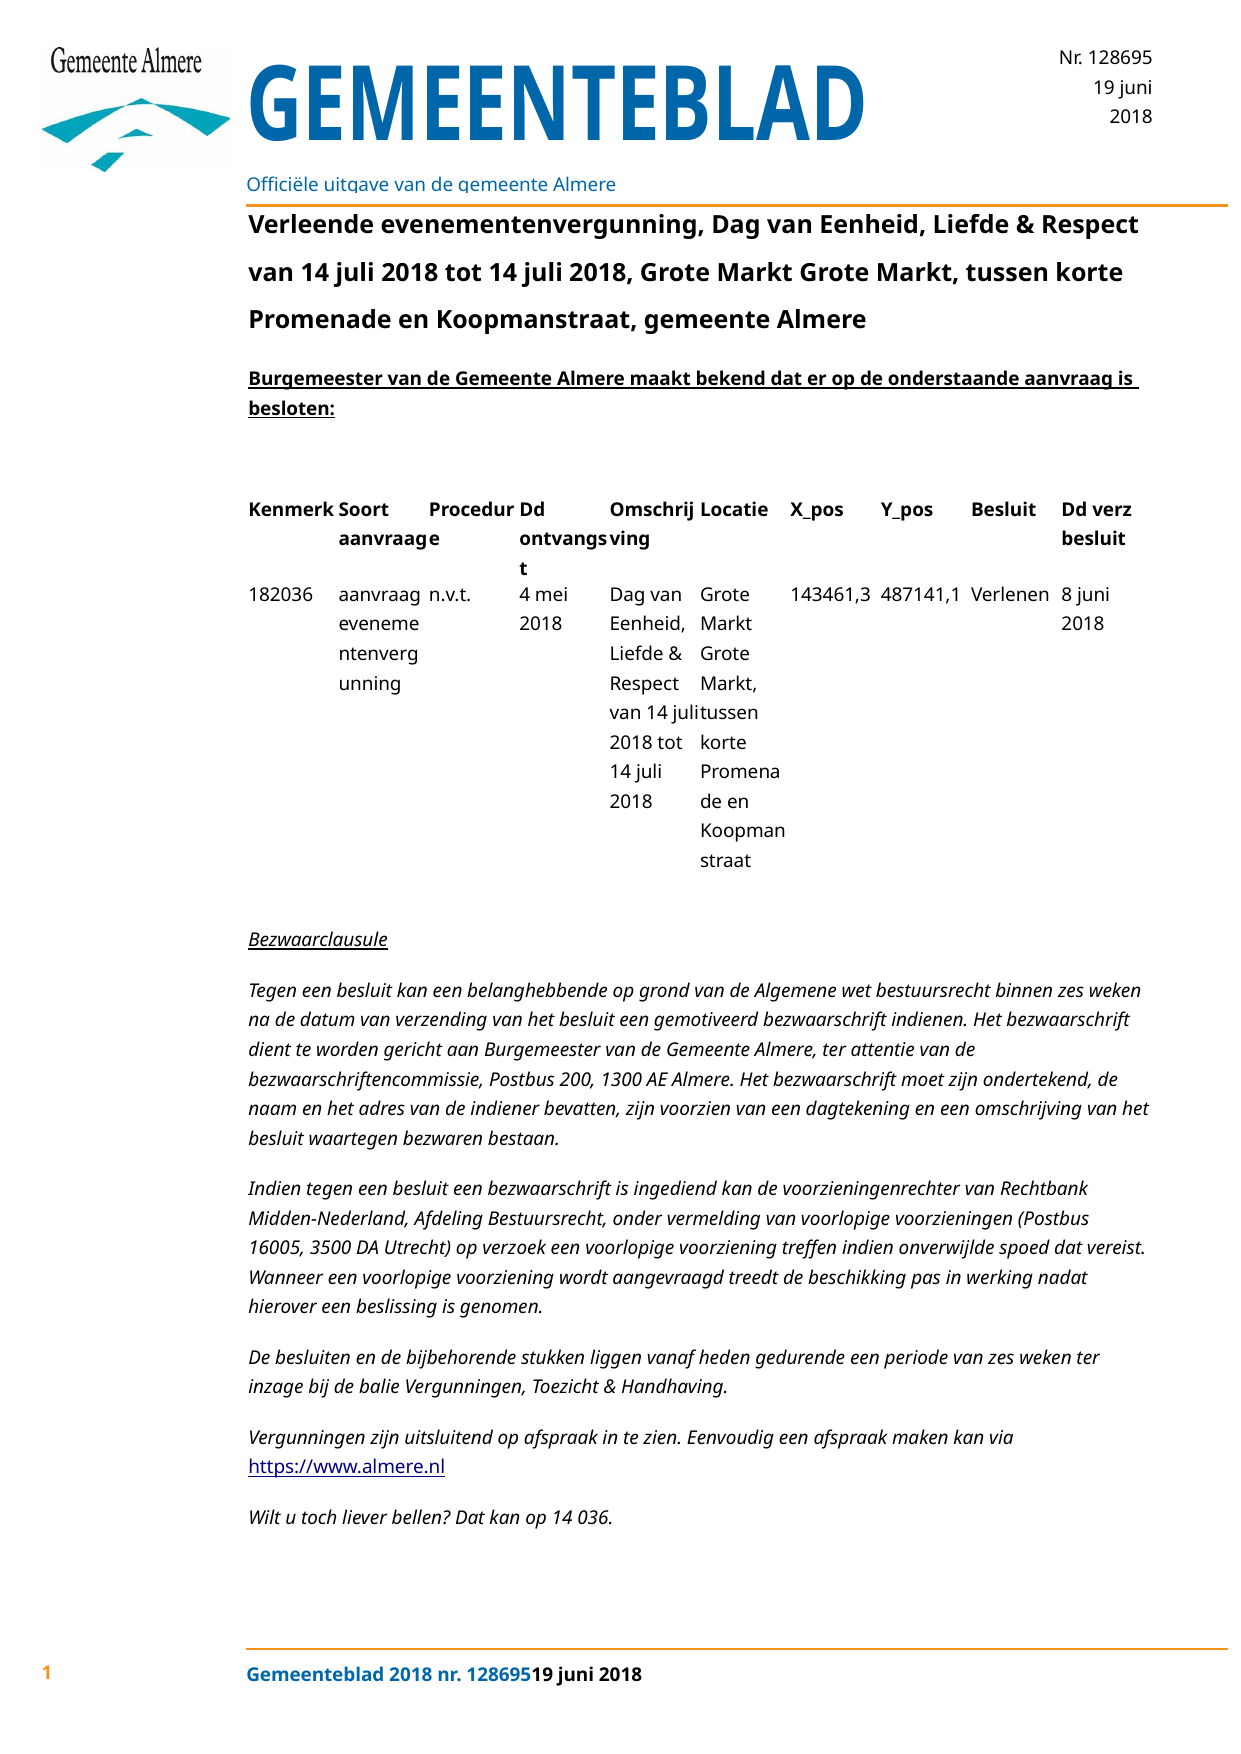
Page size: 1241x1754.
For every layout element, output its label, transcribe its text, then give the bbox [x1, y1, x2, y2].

text Burgemeester van de Gemeente Almere maakt bekend dat er op de onderstaande aanvraag is besloten: [248, 366, 1152, 421]
text Vergunningen zijn uitsluitend op afspraak in te zien. Eenvoudig een afspraak maken kan via https://www.almere.nl [248, 1424, 1152, 1479]
table_cell 4 mei 2018 [519, 581, 609, 873]
table_header Locatie [700, 496, 790, 581]
text Indien tegen een besluit een bezwaarschrift is ingediend kan de voorzieningenrechter van Rechtbank Midden-Nederland, Afdeling Bestuursrecht, onder vermelding van voorlopige voorzieningen (Postbus 16005, 3500 DA Utrecht) op verzoek een voorlopige voorziening treffen indien onverwijlde spoed dat vereist. Wanneer een voorlopige voorziening wordt aangevraagd treedt de beschikking pas in werking nadat hierover een beslissing is genomen. [248, 1175, 1152, 1319]
table_header Besluit [971, 496, 1061, 581]
text Tegen een besluit kan een belanghebbende op grond van de Algemene wet bestuursrecht binnen zes weken na de datum van verzending van het besluit een gemotiveerd bezwaarschrift indienen. Het bezwaarschrift dient te worden gericht aan Burgemeester van de Gemeente Almere, ter attentie van de bezwaarschriftencommissie, Postbus 200, 1300 AE Almere. Het bezwaarschrift moet zijn ondertekend, de naam en het adres van de indiener bevatten, zijn voorzien van een dagtekening en een omschrijving van het besluit waartegen bezwaren bestaan. [248, 977, 1152, 1151]
table_header Kenmerk [248, 496, 338, 581]
table_cell Grote Markt Grote Markt, tussen korte Promenade en Koopmanstraat [700, 581, 790, 873]
table_cell 487141,1 [881, 581, 971, 873]
table_cell 143461,3 [790, 581, 881, 873]
table_header Dd ontvangst [519, 496, 609, 581]
table_header Soort aanvraag [338, 496, 429, 581]
table_cell Verlenen [971, 581, 1061, 873]
table_header Dd verz besluit [1061, 496, 1152, 581]
table_cell n.v.t. [429, 581, 519, 873]
text De besluiten en de bijbehorende stukken liggen vanaf heden gedurende een periode van zes weken ter inzage bij de balie Vergunningen, Toezicht & Handhaving. [248, 1344, 1152, 1399]
table_header Y_pos [881, 496, 971, 581]
table_cell 182036 [248, 581, 338, 873]
table_cell aanvraag evenementenvergunning [338, 581, 429, 873]
text Wilt u toch liever bellen? Dat kan op 14 036. [248, 1504, 1152, 1530]
table_cell Dag van Eenheid, Liefde & Respect van 14 juli 2018 tot 14 juli 2018 [609, 581, 700, 873]
text Bezwaarclausule [248, 927, 1152, 952]
picture [41, 47, 231, 172]
table_header Omschrijving [609, 496, 700, 581]
text Verleende evenementenvergunning, Dag van Eenheid, Liefde & Respect van 14 juli 2018 tot 14 juli 2018, Grote Markt Grote Markt, tussen korte Promenade en Koopmanstraat, gemeente Almere [248, 207, 1152, 336]
table_cell 8 juni 2018 [1061, 581, 1152, 873]
table_header Procedure [429, 496, 519, 581]
table_header X_pos [790, 496, 881, 581]
